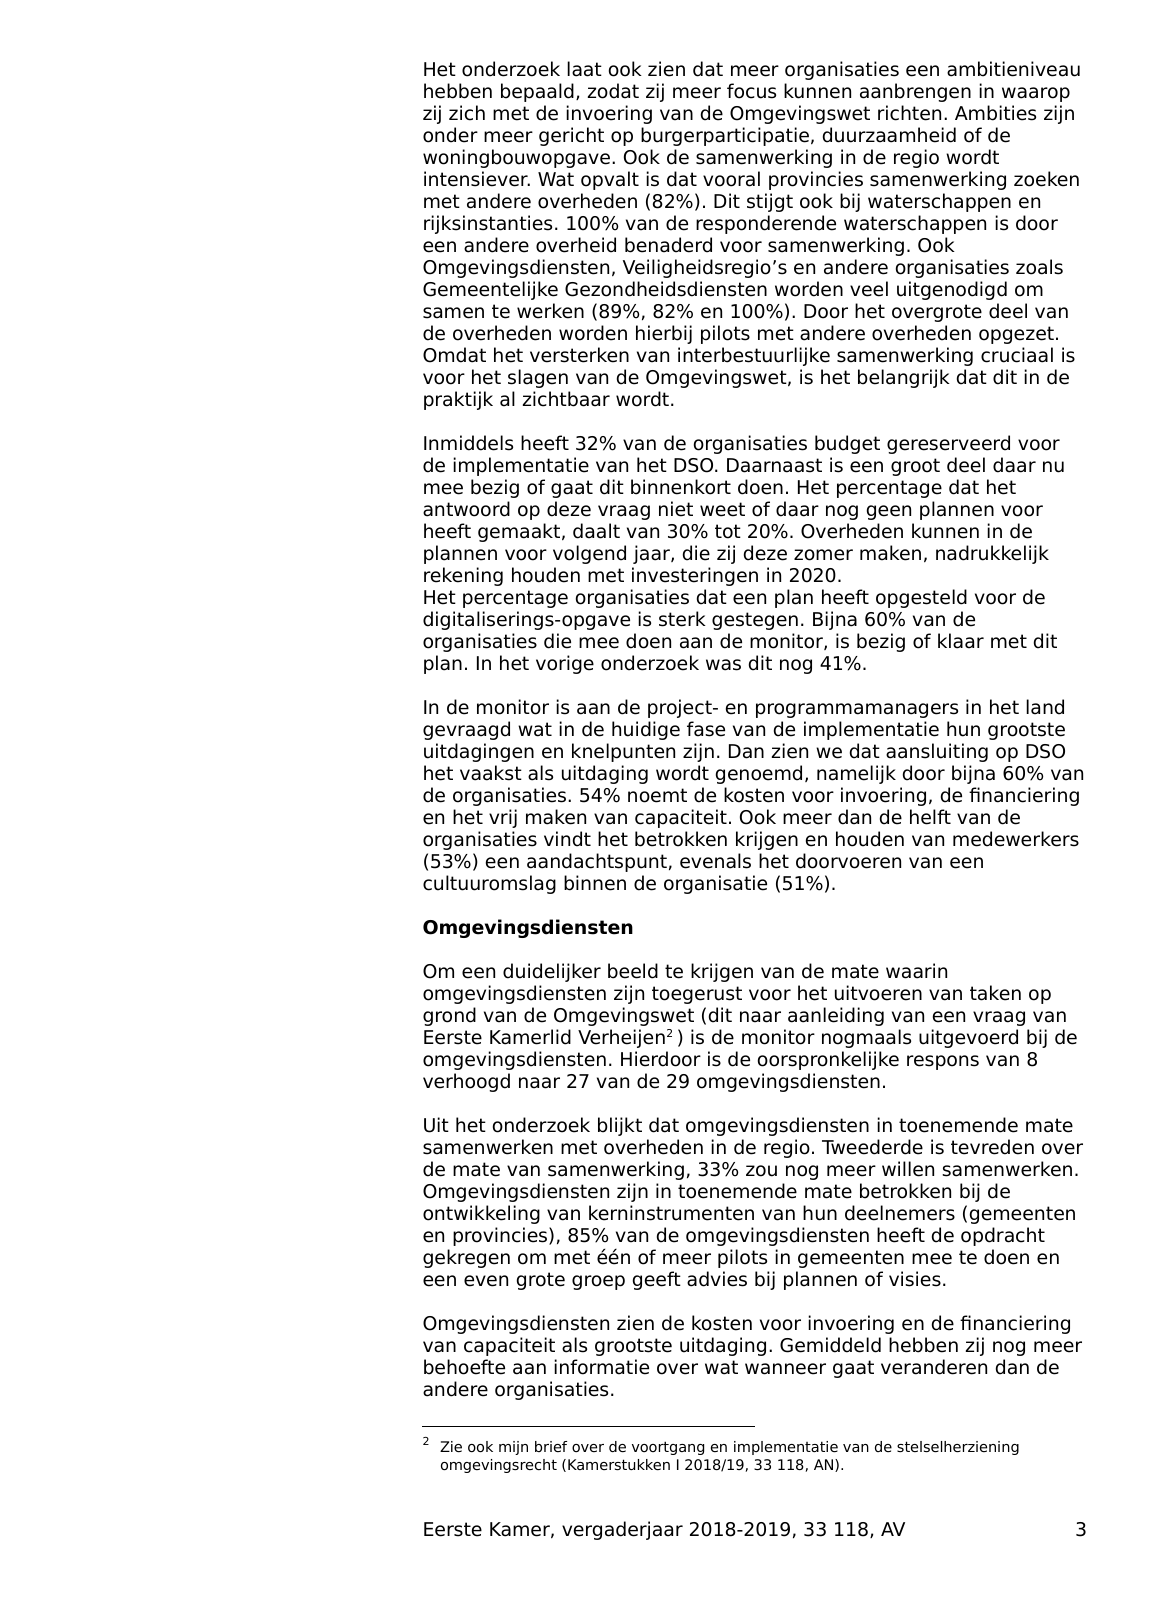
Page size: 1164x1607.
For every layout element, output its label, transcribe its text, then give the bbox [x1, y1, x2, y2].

subtitle Omgevingsdiensten [422, 917, 1087, 939]
text In de monitor is aan de project- en programmamanagers in het land gevraagd wat in de huidige fase van de implementatie hun grootste uitdagingen en knelpunten zijn. Dan zien we dat aansluiting op DSO het vaakst als uitdaging wordt genoemd, namelijk door bijna 60% van de organisaties. 54% noemt de kosten voor invoering, de financiering en het vrij maken van capaciteit. Ook meer dan de helft van de organisaties vindt het betrokken krijgen en houden van medewerkers (53%) een aandachtspunt, evenals het doorvoeren van een cultuuromslag binnen de organisatie (51%). [422, 697, 1087, 895]
text Uit het onderzoek blijkt dat omgevingsdiensten in toenemende mate samenwerken met overheden in de regio. Tweederde is tevreden over de mate van samenwerking, 33% zou nog meer willen samenwerken. Omgevingsdiensten zijn in toenemende mate betrokken bij de ontwikkeling van kerninstrumenten van hun deelnemers (gemeenten en provincies), 85% van de omgevingsdiensten heeft de opdracht gekregen om met één of meer pilots in gemeenten mee te doen en een even grote groep geeft advies bij plannen of visies. [422, 1115, 1087, 1291]
text Omgevingsdiensten zien de kosten voor invoering en de financiering van capaciteit als grootste uitdaging. Gemiddeld hebben zij nog meer behoefte aan informatie over wat wanneer gaat veranderen dan de andere organisaties. [422, 1313, 1087, 1401]
text Zie ook mijn brief over de voortgang en implementatie van de stelselherziening omgevingsrecht (Kamerstukken I 2018/19, 33 118, AN). [422, 1435, 1087, 1474]
text Om een duidelijker beeld te krijgen van de mate waarin omgevingsdiensten zijn toegerust voor het uitvoeren van taken op grond van de Omgevingswet (dit naar aanleiding van een vraag van Eerste Kamerlid Verheijen) is de monitor nogmaals uitgevoerd bij de omgevingsdiensten. Hierdoor is de oorspronkelijke respons van 8 verhoogd naar 27 van de 29 omgevingsdiensten. [422, 961, 1087, 1093]
text Het percentage organisaties dat een plan heeft opgesteld voor de digitaliserings-opgave is sterk gestegen. Bijna 60% van de organisaties die mee doen aan de monitor, is bezig of klaar met dit plan. In het vorige onderzoek was dit nog 41%. [422, 587, 1087, 675]
text Inmiddels heeft 32% van de organisaties budget gereserveerd voor de implementatie van het DSO. Daarnaast is een groot deel daar nu mee bezig of gaat dit binnenkort doen. Het percentage dat het antwoord op deze vraag niet weet of daar nog geen plannen voor heeft gemaakt, daalt van 30% tot 20%. Overheden kunnen in de plannen voor volgend jaar, die zij deze zomer maken, nadrukkelijk rekening houden met investeringen in 2020. [422, 433, 1087, 587]
text Het onderzoek laat ook zien dat meer organisaties een ambitieniveau hebben bepaald, zodat zij meer focus kunnen aanbrengen in waarop zij zich met de invoering van de Omgevingswet richten. Ambities zijn onder meer gericht op burgerparticipatie, duurzaamheid of de woningbouwopgave. Ook de samenwerking in de regio wordt intensiever. Wat opvalt is dat vooral provincies samenwerking zoeken met andere overheden (82%). Dit stijgt ook bij waterschappen en rijksinstanties. 100% van de responderende waterschappen is door een andere overheid benaderd voor samenwerking. Ook Omgevingsdiensten, Veiligheidsregio’s en andere organisaties zoals Gemeentelijke Gezondheidsdiensten worden veel uitgenodigd om samen te werken (89%, 82% en 100%). Door het overgrote deel van de overheden worden hierbij pilots met andere overheden opgezet. Omdat het versterken van interbestuurlijke samenwerking cruciaal is voor het slagen van de Omgevingswet, is het belangrijk dat dit in de praktijk al zichtbaar wordt. [422, 59, 1087, 411]
